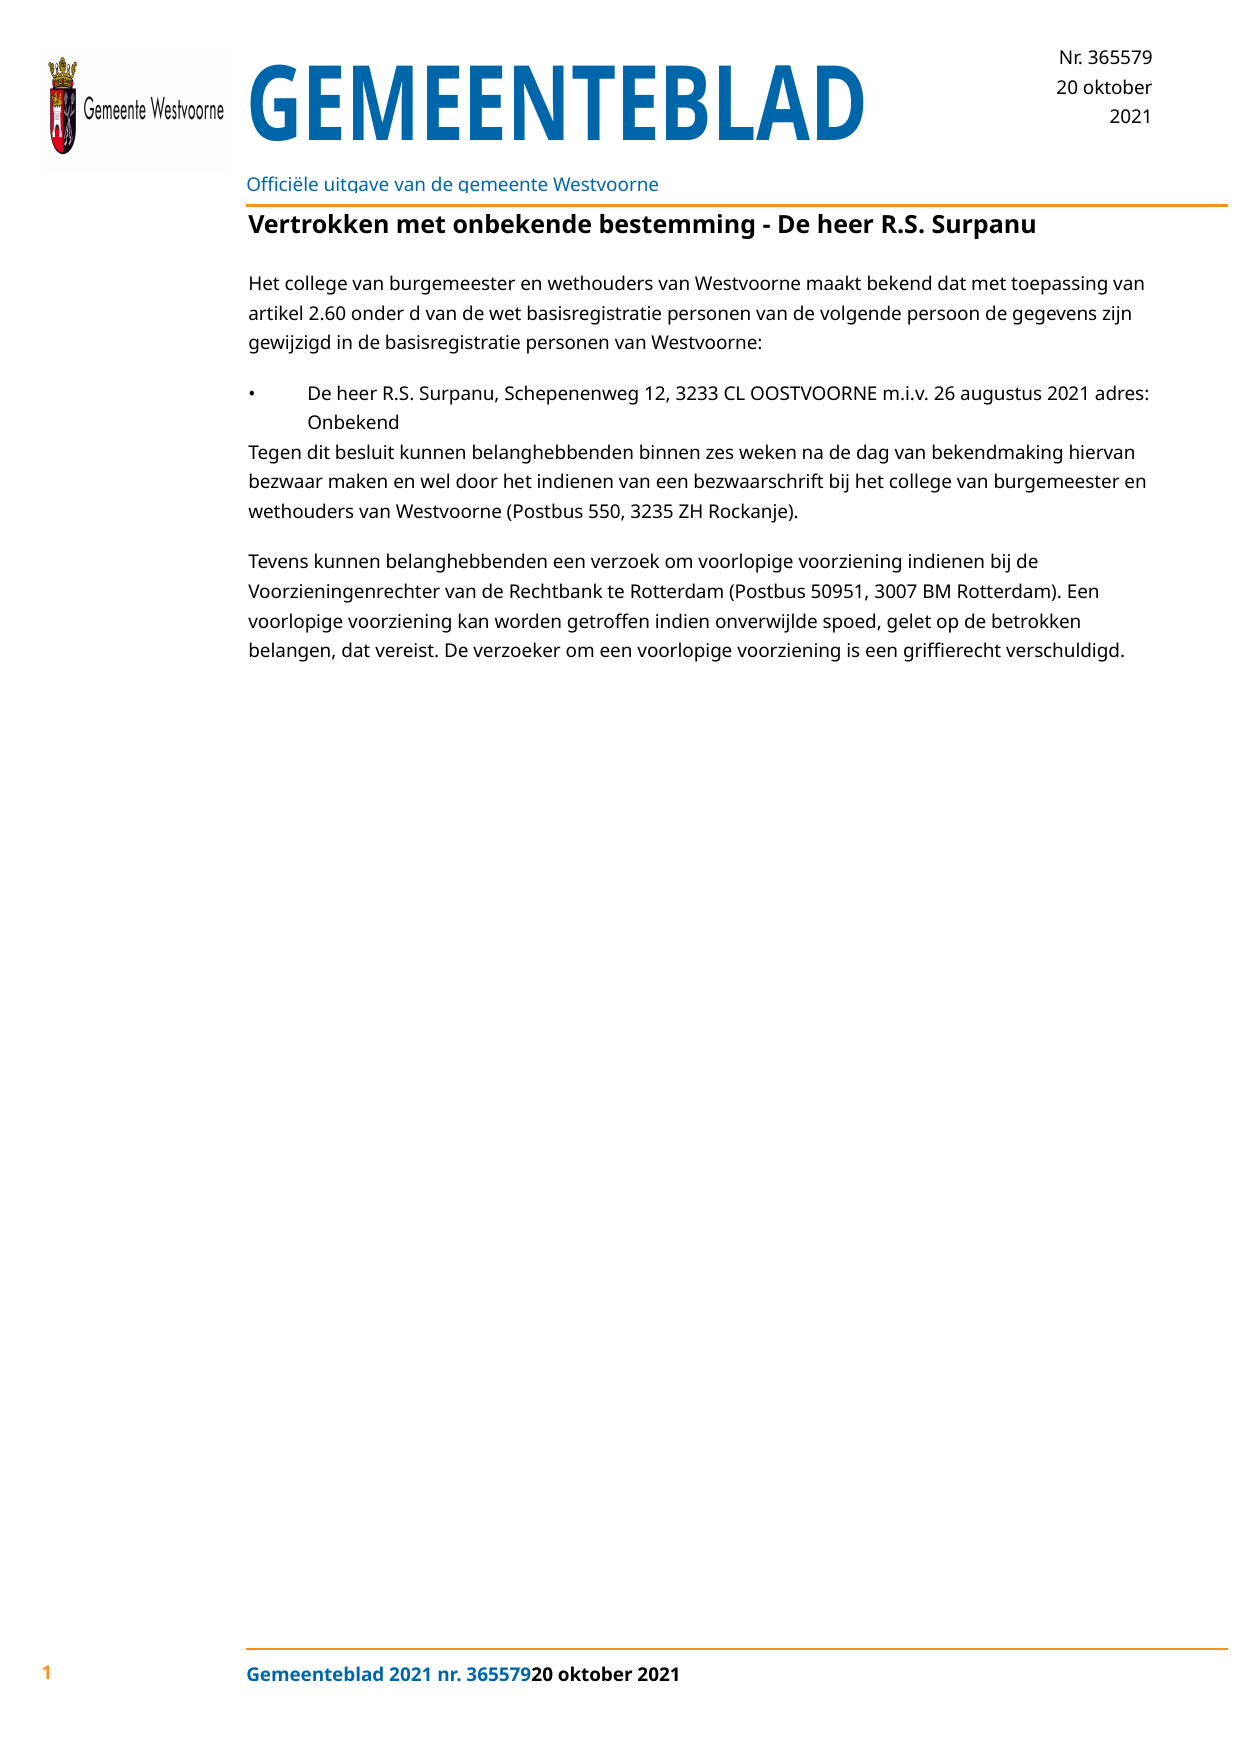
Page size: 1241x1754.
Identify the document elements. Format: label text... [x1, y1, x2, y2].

text Tegen dit besluit kunnen belanghebbenden binnen zes weken na de dag van bekendmaking hiervan bezwaar maken en wel door het indienen van een bezwaarschrift bij het college van burgemeester en wethouders van Westvoorne (Postbus 550, 3235 ZH Rockanje). [248, 439, 1152, 524]
list De heer R.S. Surpanu, Schepenenweg 12, 3233 CL OOSTVOORNE m.i.v. 26 augustus 2021 adres: Onbekend [248, 380, 1152, 435]
picture [41, 47, 231, 172]
text Tevens kunnen belanghebbenden een verzoek om voorlopige voorziening indienen bij de Voorzieningenrechter van de Rechtbank te Rotterdam (Postbus 50951, 3007 BM Rotterdam). Een voorlopige voorziening kan worden getroffen indien onverwijlde spoed, gelet op de betrokken belangen, dat vereist. De verzoeker om een voorlopige voorziening is een griffierecht verschuldigd. [248, 549, 1152, 663]
text Het college van burgemeester en wethouders van Westvoorne maakt bekend dat met toepassing van artikel 2.60 onder d van de wet basisregistratie personen van de volgende persoon de gegevens zijn gewijzigd in de basisregistratie personen van Westvoorne: [248, 270, 1152, 355]
text Vertrokken met onbekende bestemming - De heer R.S. Surpanu [248, 207, 1152, 241]
